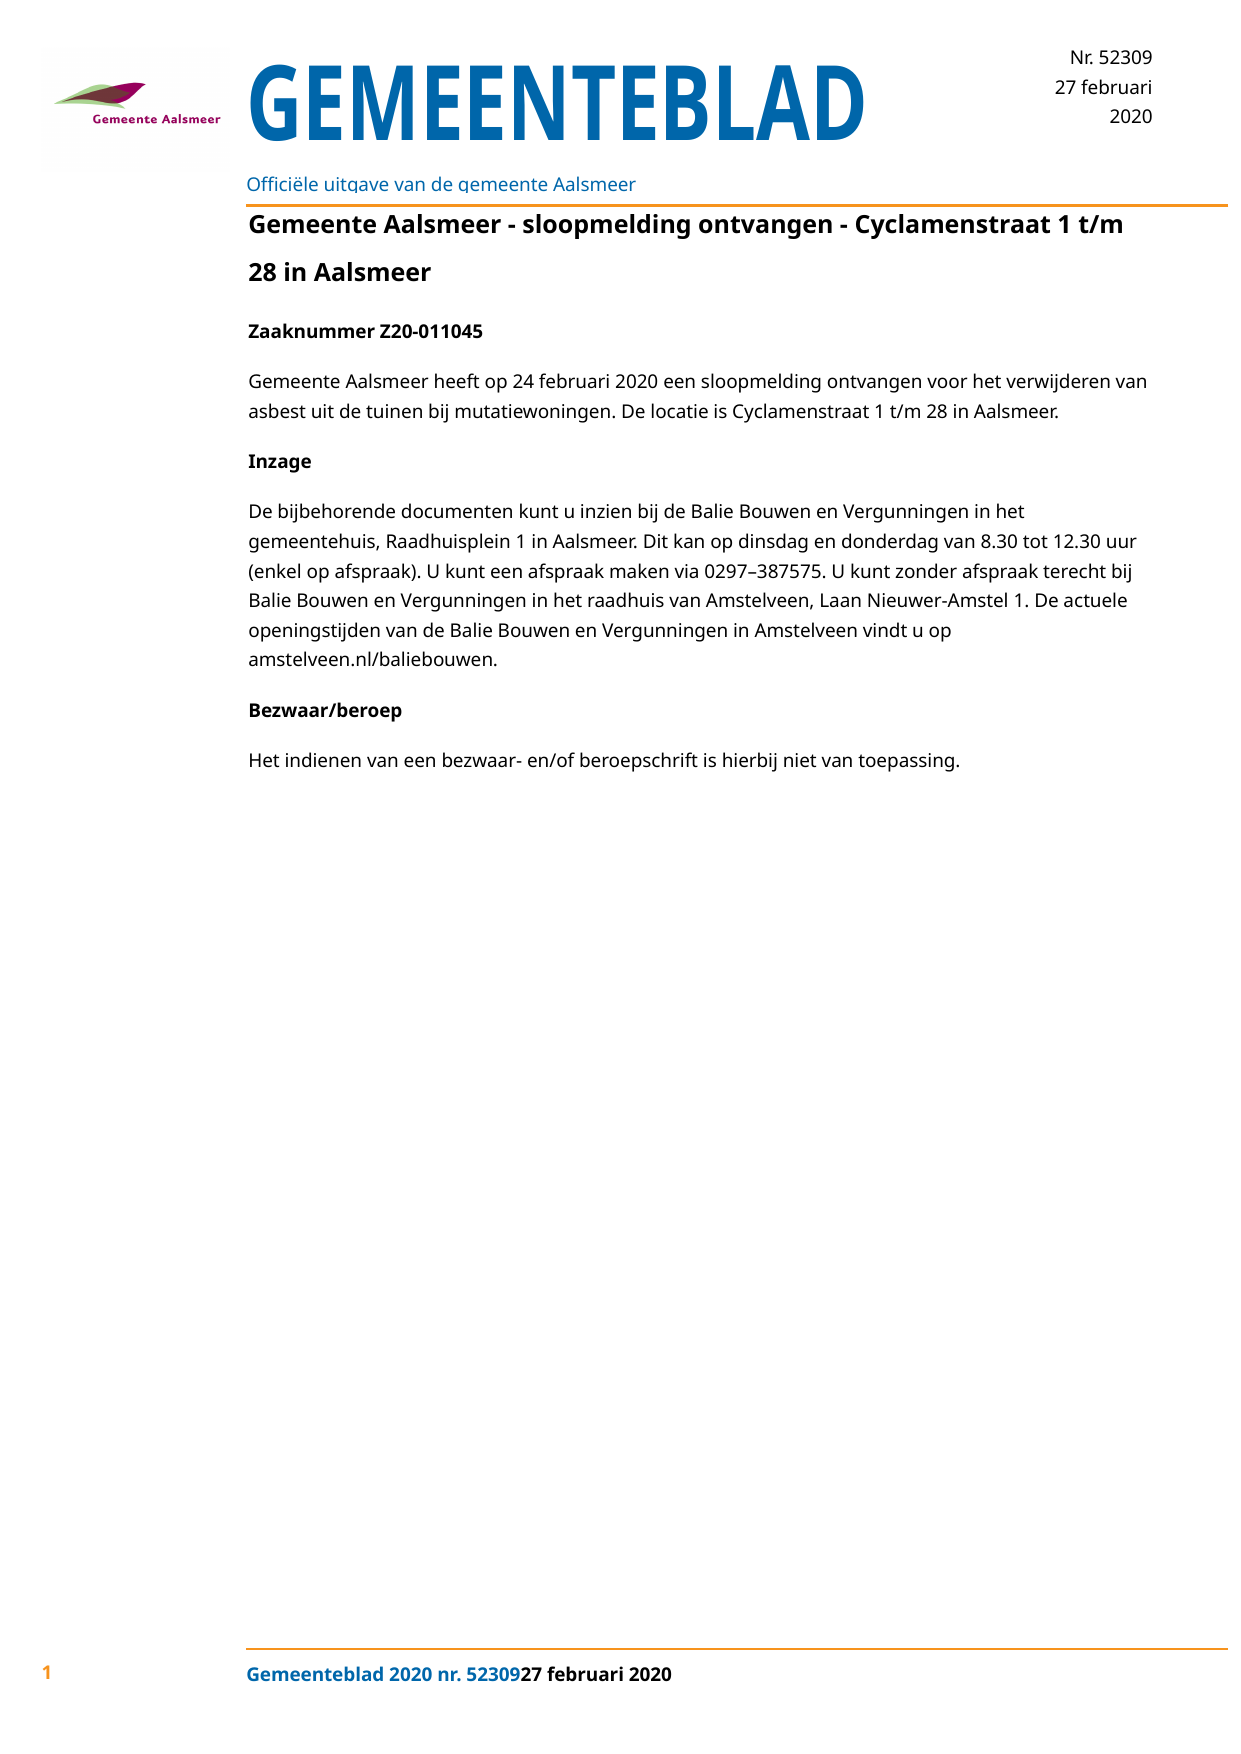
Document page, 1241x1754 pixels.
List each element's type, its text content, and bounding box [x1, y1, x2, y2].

text Bezwaar/beroep [248, 697, 1152, 723]
text Gemeente Aalsmeer heeft op 24 februari 2020 een sloopmelding ontvangen voor het verwijderen van asbest uit de tuinen bij mutatiewoningen. De locatie is Cyclamenstraat 1 t/m 28 in Aalsmeer. [248, 368, 1152, 424]
text Inzage [248, 448, 1152, 474]
text Zaaknummer Z20-011045 [248, 318, 1152, 344]
text De bijbehorende documenten kunt u inzien bij de Balie Bouwen en Vergunningen in het gemeentehuis, Raadhuisplein 1 in Aalsmeer. Dit kan op dinsdag en donderdag van 8.30 tot 12.30 uur (enkel op afspraak). U kunt een afspraak maken via 0297–387575. U kunt zonder afspraak terecht bij Balie Bouwen en Vergunningen in het raadhuis van Amstelveen, Laan Nieuwer-Amstel 1. De actuele openingstijden van de Balie Bouwen en Vergunningen in Amstelveen vindt u op amstelveen.nl/baliebouwen. [248, 499, 1152, 672]
text Het indienen van een bezwaar- en/of beroepschrift is hierbij niet van toepassing. [248, 747, 1152, 773]
text Gemeente Aalsmeer - sloopmelding ontvangen - Cyclamenstraat 1 t/m 28 in Aalsmeer [248, 207, 1152, 288]
picture [41, 47, 231, 172]
